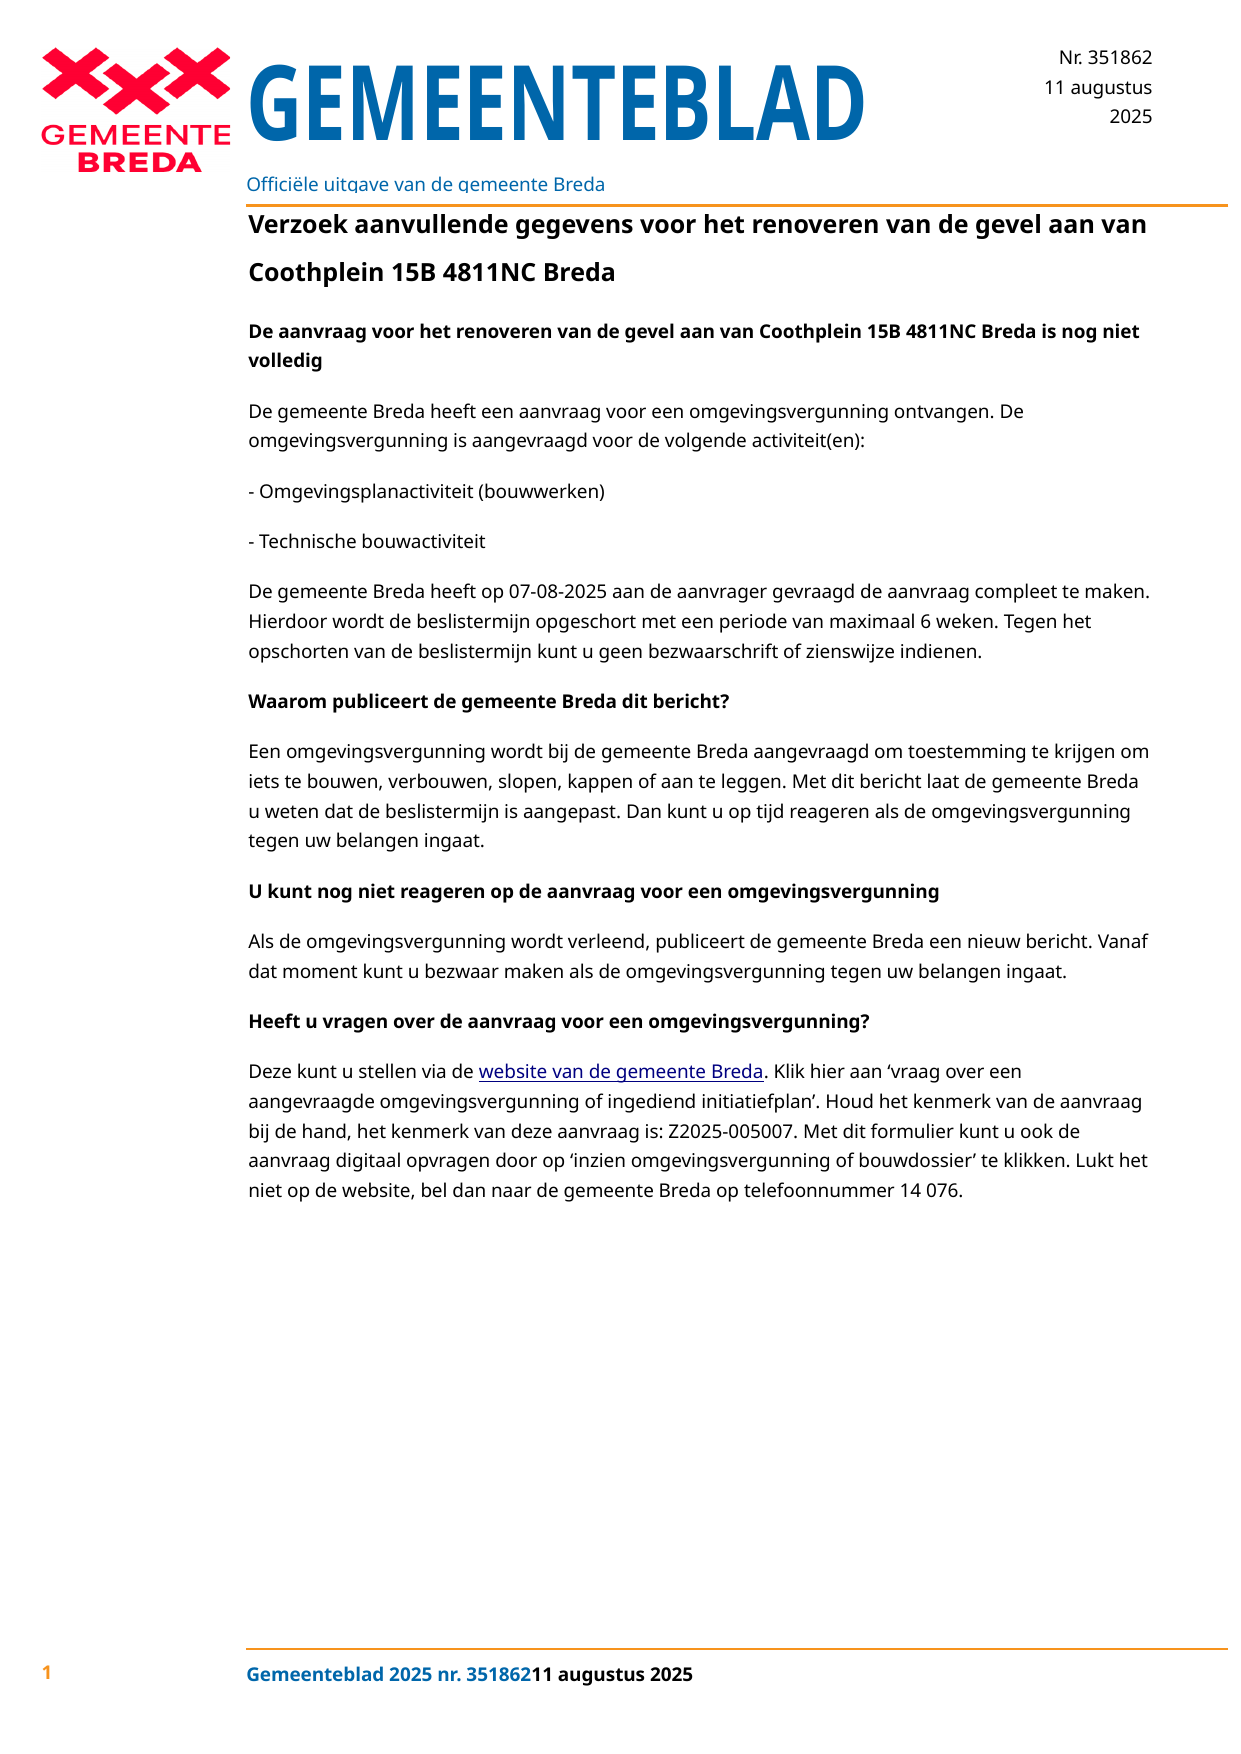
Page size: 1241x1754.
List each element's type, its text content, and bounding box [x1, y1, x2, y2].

text Waarom publiceert de gemeente Breda dit bericht? [248, 688, 1152, 714]
text Verzoek aanvullende gegevens voor het renoveren van de gevel aan van Coothplein 15B 4811NC Breda [248, 207, 1152, 288]
picture [41, 47, 231, 172]
text Een omgevingsvergunning wordt bij de gemeente Breda aangevraagd om toestemming te krijgen om iets te bouwen, verbouwen, slopen, kappen of aan te leggen. Met dit bericht laat de gemeente Breda u weten dat de beslistermijn is aangepast. Dan kunt u op tijd reageren als de omgevingsvergunning tegen uw belangen ingaat. [248, 739, 1152, 853]
text De aanvraag voor het renoveren van de gevel aan van Coothplein 15B 4811NC Breda is nog niet volledig [248, 318, 1152, 373]
text Als de omgevingsvergunning wordt verleend, publiceert de gemeente Breda een nieuw bericht. Vanaf dat moment kunt u bezwaar maken als de omgevingsvergunning tegen uw belangen ingaat. [248, 928, 1152, 984]
text De gemeente Breda heeft een aanvraag voor een omgevingsvergunning ontvangen. De omgevingsvergunning is aangevraagd voor de volgende activiteit(en): [248, 398, 1152, 453]
text Heeft u vragen over de aanvraag voor een omgevingsvergunning? [248, 1008, 1152, 1034]
text U kunt nog niet reageren op de aanvraag voor een omgevingsvergunning [248, 878, 1152, 904]
text Deze kunt u stellen via de website van de gemeente Breda. Klik hier aan ‘vraag over een aangevraagde omgevingsvergunning of ingediend initiatiefplan’. Houd het kenmerk van de aanvraag bij de hand, het kenmerk van deze aanvraag is: Z2025-005007. Met dit formulier kunt u ook de aanvraag digitaal opvragen door op ‘inzien omgevingsvergunning of bouwdossier’ te klikken. Lukt het niet op de website, bel dan naar de gemeente Breda op telefoonnummer 14 076. [248, 1059, 1152, 1203]
text De gemeente Breda heeft op 07-08-2025 aan de aanvrager gevraagd de aanvraag compleet te maken. Hierdoor wordt de beslistermijn opgeschort met een periode van maximaal 6 weken. Tegen het opschorten van de beslistermijn kunt u geen bezwaarschrift of zienswijze indienen. [248, 579, 1152, 664]
text - Omgevingsplanactiviteit (bouwwerken) [248, 478, 1152, 504]
text - Technische bouwactiviteit [248, 528, 1152, 554]
